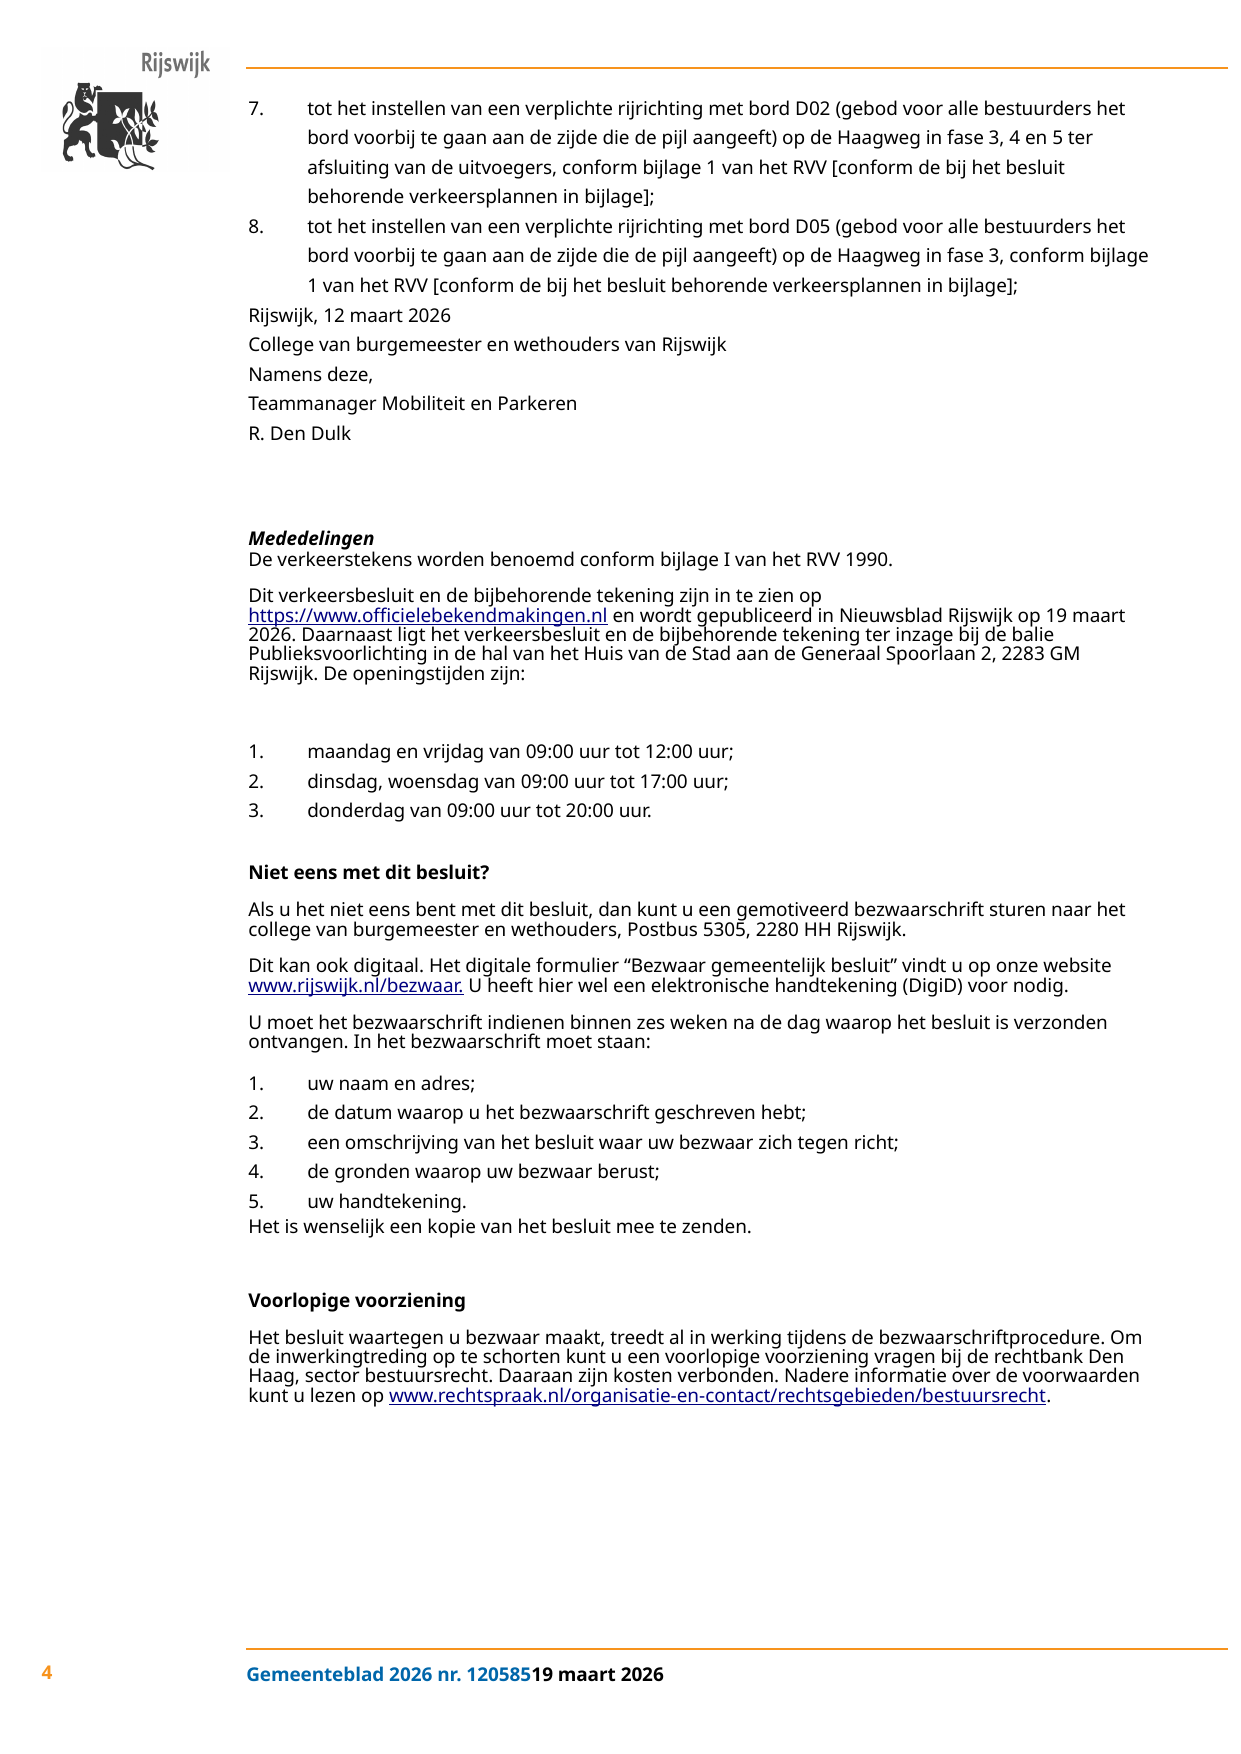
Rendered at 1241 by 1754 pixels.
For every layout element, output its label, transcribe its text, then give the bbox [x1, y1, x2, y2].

text Dit kan ook digitaal. Het digitale formulier “Bezwaar gemeentelijk besluit” vindt u op onze website www.rijswijk.nl/bezwaar. U heeft hier wel een elektronische handtekening (DigiD) voor nodig. [248, 957, 1152, 996]
list uw handtekening. [248, 1188, 1152, 1214]
text Het is wenselijk een kopie van het besluit mee te zenden. [248, 1218, 1152, 1237]
list maandag en vrijdag van 09:00 uur tot 12:00 uur; [248, 738, 1152, 764]
text Dit verkeersbesluit en de bijbehorende tekening zijn in te zien op https://www.officielebekendmakingen.nl en wordt gepubliceerd in Nieuwsblad Rijswijk op 19 maart 2026. Daarnaast ligt het verkeersbesluit en de bijbehorende tekening ter inzage bij de balie Publieksvoorlichting in de hal van het Huis van de Stad aan de Generaal Spoorlaan 2, 2283 GM Rijswijk. De openingstijden zijn: [248, 587, 1152, 684]
text Het besluit waartegen u bezwaar maakt, treedt al in werking tijdens de bezwaarschriftprocedure. Om de inwerkingtreding op te schorten kunt u een voorlopige voorziening vragen bij de rechtbank Den Haag, sector bestuursrecht. Daaraan zijn kosten verbonden. Nadere informatie over de voorwaarden kunt u lezen op www.rechtspraak.nl/organisatie-en-contact/rechtsgebieden/bestuursrecht. [248, 1329, 1152, 1406]
list tot het instellen van een verplichte rijrichting met bord D02 (gebod voor alle bestuurders het bord voorbij te gaan aan de zijde die de pijl aangeeft) op de Haagweg in fase 3, 4 en 5 ter afsluiting van de uitvoegers, conform bijlage 1 van het RVV [conform de bij het besluit behorende verkeersplannen in bijlage]; [248, 95, 1152, 209]
picture [41, 47, 231, 172]
text U moet het bezwaarschrift indienen binnen zes weken na de dag waarop het besluit is verzonden ontvangen. In het bezwaarschrift moet staan: [248, 1014, 1152, 1052]
text Niet eens met dit besluit? [248, 864, 1152, 883]
text R. Den Dulk [248, 420, 1152, 446]
text Teammanager Mobiliteit en Parkeren [248, 391, 1152, 416]
text College van burgemeester en wethouders van Rijswijk [248, 331, 1152, 357]
list dinsdag, woensdag van 09:00 uur tot 17:00 uur; [248, 768, 1152, 794]
text Mededelingen [248, 525, 1152, 551]
list donderdag van 09:00 uur tot 20:00 uur. [248, 798, 1152, 823]
text Rijswijk, 12 maart 2026 [248, 302, 1152, 328]
list een omschrijving van het besluit waar uw bezwaar zich tegen richt; [248, 1129, 1152, 1155]
list uw naam en adres; [248, 1070, 1152, 1096]
list tot het instellen van een verplichte rijrichting met bord D05 (gebod voor alle bestuurders het bord voorbij te gaan aan de zijde die de pijl aangeeft) op de Haagweg in fase 3, conform bijlage 1 van het RVV [conform de bij het besluit behorende verkeersplannen in bijlage]; [248, 213, 1152, 298]
list de gronden waarop uw bezwaar berust; [248, 1159, 1152, 1184]
text Namens deze, [248, 361, 1152, 387]
text Als u het niet eens bent met dit besluit, dan kunt u een gemotiveerd bezwaarschrift sturen naar het college van burgemeester en wethouders, Postbus 5305, 2280 HH Rijswijk. [248, 901, 1152, 940]
text Voorlopige voorziening [248, 1292, 1152, 1311]
text De verkeerstekens worden benoemd conform bijlage I van het RVV 1990. [248, 551, 1152, 570]
list de datum waarop u het bezwaarschrift geschreven hebt; [248, 1099, 1152, 1125]
